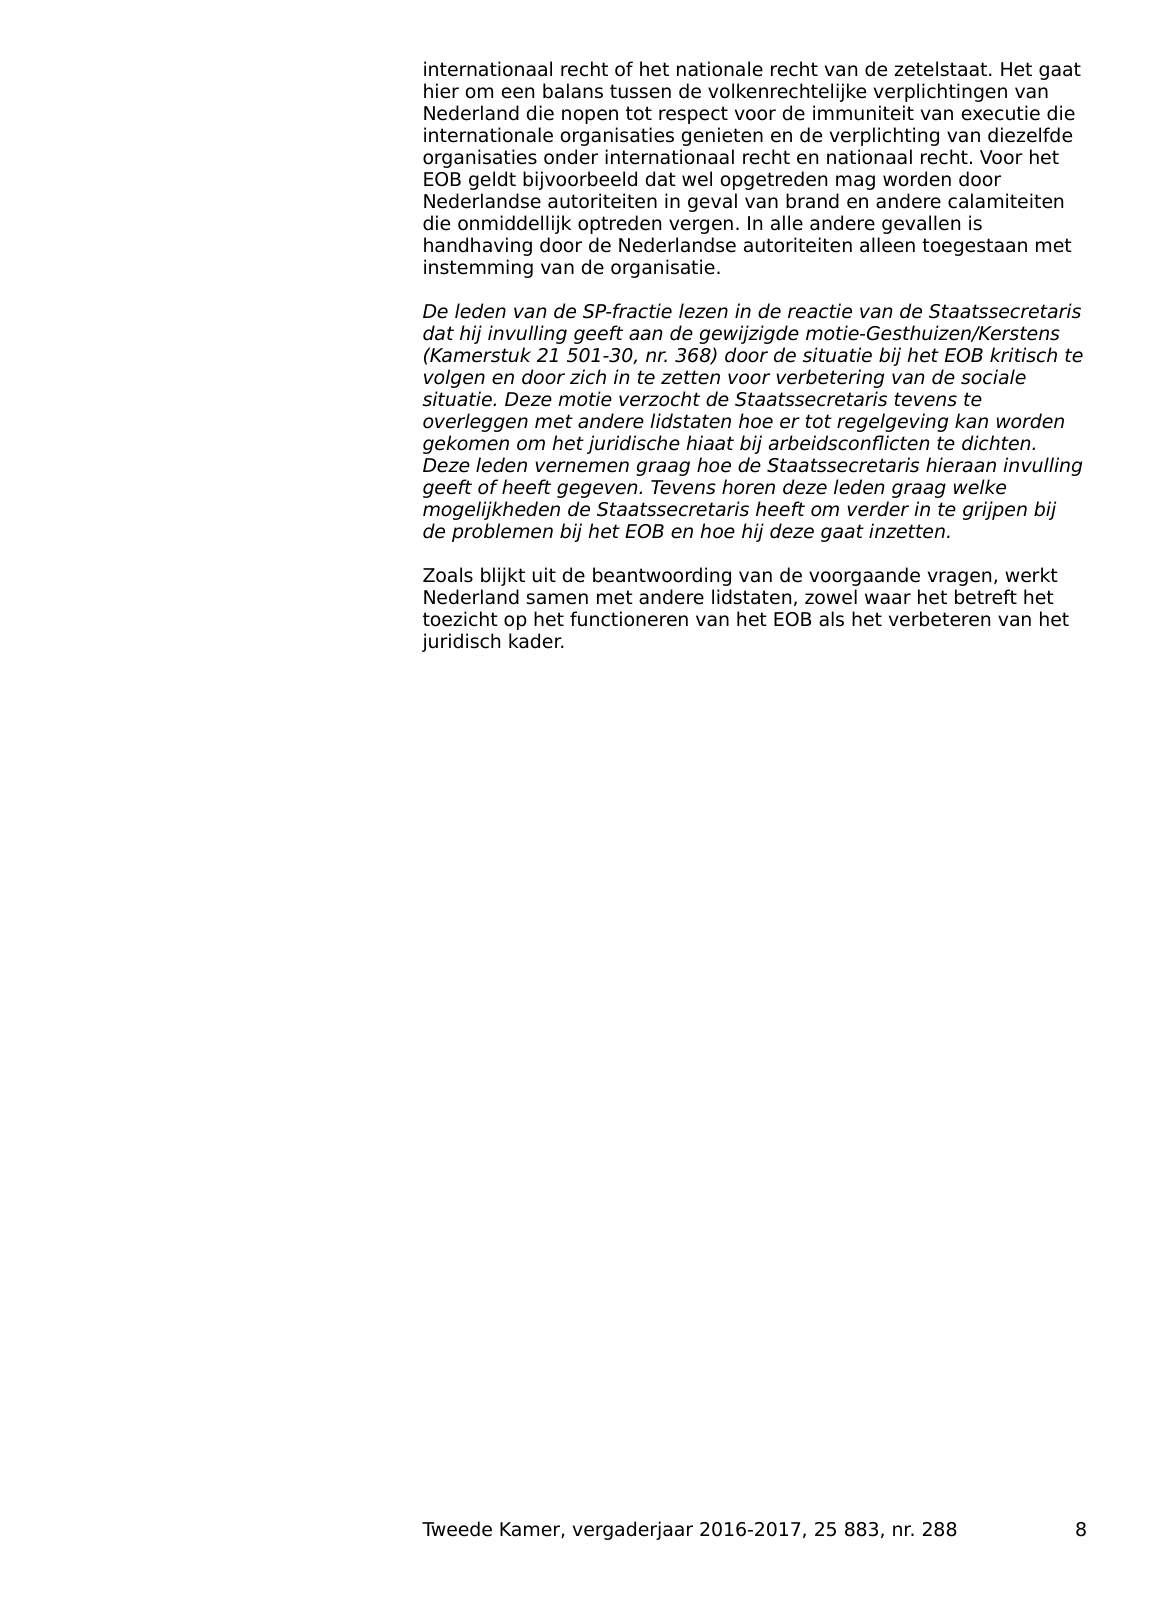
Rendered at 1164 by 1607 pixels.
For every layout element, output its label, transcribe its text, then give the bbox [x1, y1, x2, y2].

text De leden van de SP-fractie lezen in de reactie van de Staatssecretaris dat hij invulling geeft aan de gewijzigde motie-Gesthuizen/Kerstens (Kamerstuk 21 501-30, nr. 368) door de situatie bij het EOB kritisch te volgen en door zich in te zetten voor verbetering van de sociale situatie. Deze motie verzocht de Staatssecretaris tevens te overleggen met andere lidstaten hoe er tot regelgeving kan worden gekomen om het juridische hiaat bij arbeidsconflicten te dichten. Deze leden vernemen graag hoe de Staatssecretaris hieraan invulling geeft of heeft gegeven. Tevens horen deze leden graag welke mogelijkheden de Staatssecretaris heeft om verder in te grijpen bij de problemen bij het EOB en hoe hij deze gaat inzetten. [422, 301, 1087, 543]
text internationaal recht of het nationale recht van de zetelstaat. Het gaat hier om een balans tussen de volkenrechtelijke verplichtingen van Nederland die nopen tot respect voor de immuniteit van executie die internationale organisaties genieten en de verplichting van diezelfde organisaties onder internationaal recht en nationaal recht. Voor het EOB geldt bijvoorbeeld dat wel opgetreden mag worden door Nederlandse autoriteiten in geval van brand en andere calamiteiten die onmiddellijk optreden vergen. In alle andere gevallen is handhaving door de Nederlandse autoriteiten alleen toegestaan met instemming van de organisatie. [422, 59, 1087, 279]
text Zoals blijkt uit de beantwoording van de voorgaande vragen, werkt Nederland samen met andere lidstaten, zowel waar het betreft het toezicht op het functioneren van het EOB als het verbeteren van het juridisch kader. [422, 565, 1087, 653]
